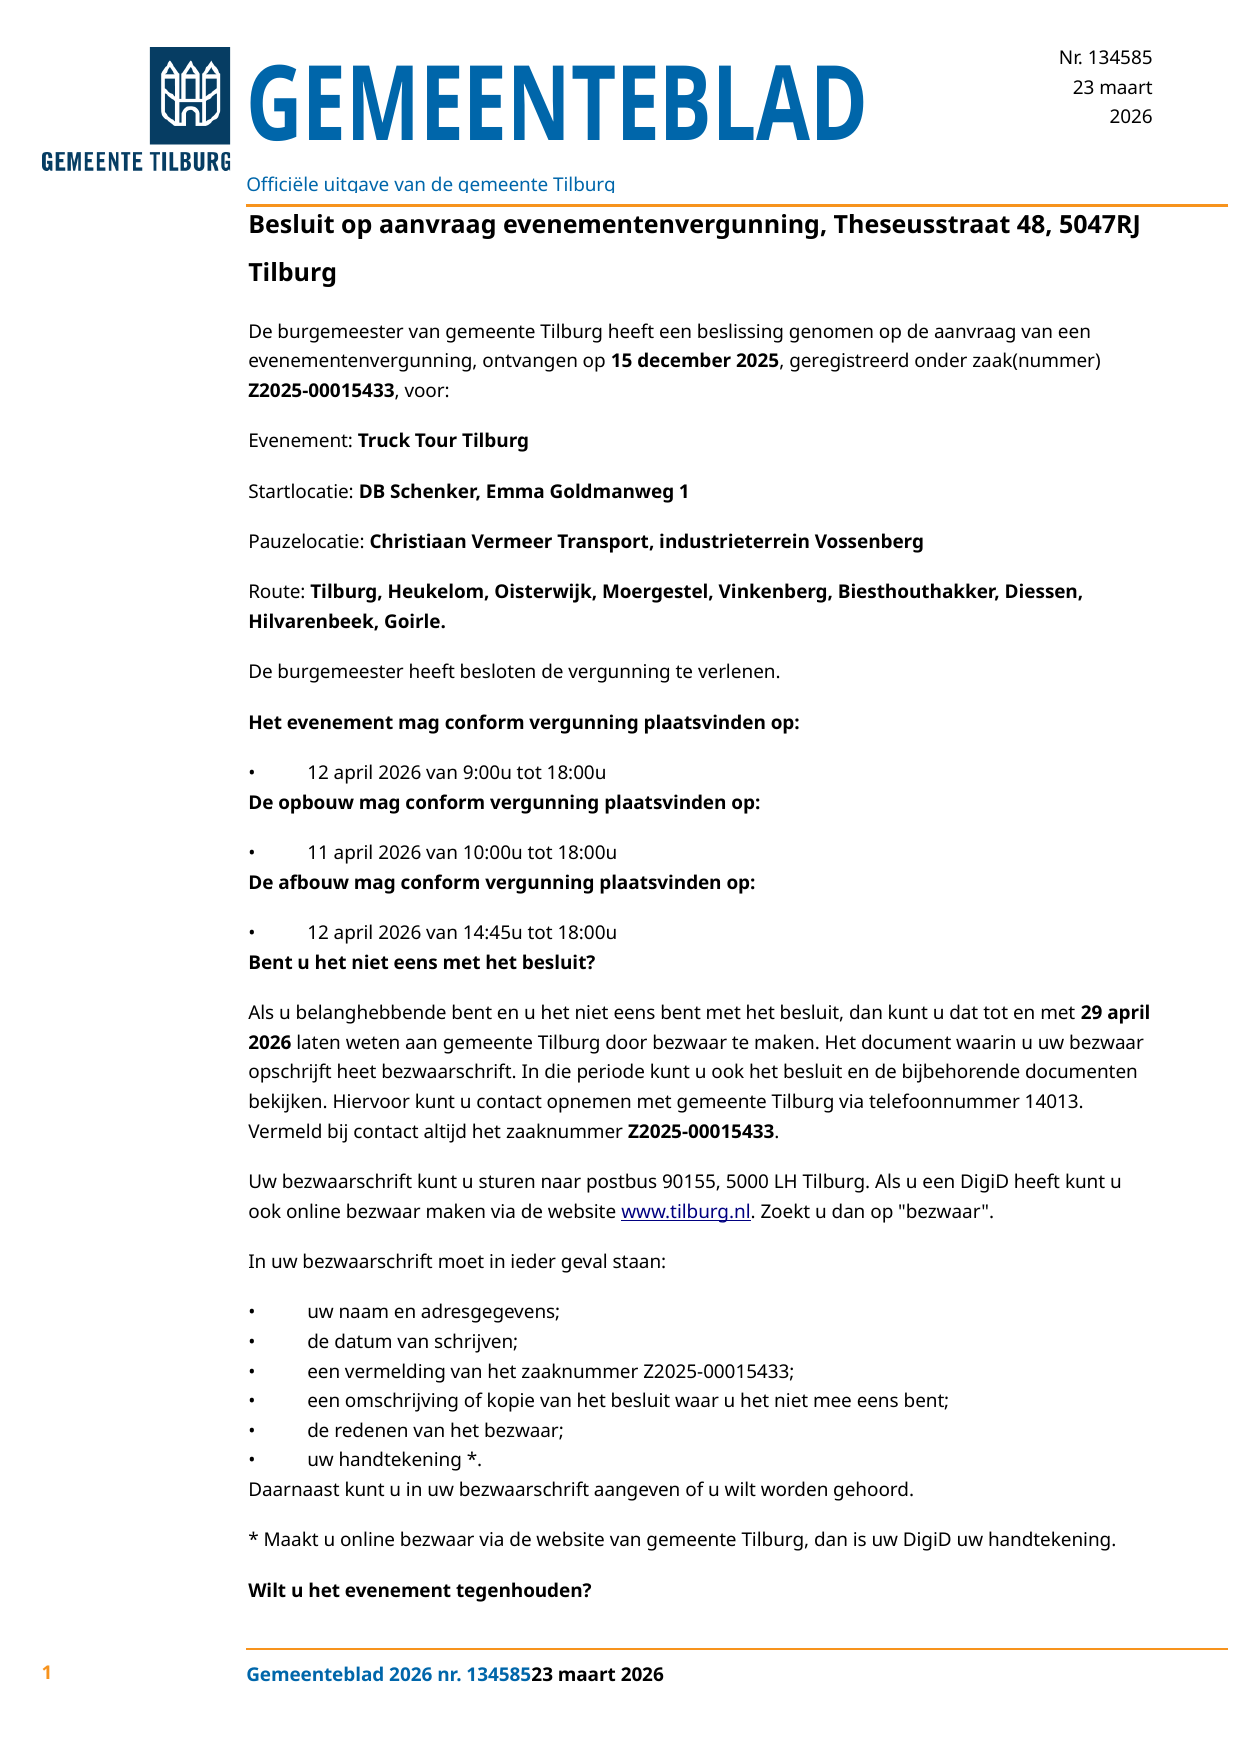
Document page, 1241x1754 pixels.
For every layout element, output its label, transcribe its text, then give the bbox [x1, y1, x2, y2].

text De burgemeester heeft besloten de vergunning te verlenen. [248, 659, 1152, 684]
text Uw bezwaarschrift kunt u sturen naar postbus 90155, 5000 LH Tilburg. Als u een DigiD heeft kunt u ook online bezwaar maken via de website www.tilburg.nl. Zoekt u dan op "bezwaar". [248, 1168, 1152, 1224]
text * Maakt u online bezwaar via de website van gemeente Tilburg, dan is uw DigiD uw handtekening. [248, 1527, 1152, 1552]
picture [41, 47, 231, 172]
list 11 april 2026 van 10:00u tot 18:00u [248, 839, 1152, 865]
text De afbouw mag conform vergunning plaatsvinden op: [248, 869, 1152, 895]
text Daarnaast kunt u in uw bezwaarschrift aangeven of u wilt worden gehoord. [248, 1476, 1152, 1502]
list 12 april 2026 van 9:00u tot 18:00u [248, 759, 1152, 785]
list de redenen van het bezwaar; [248, 1417, 1152, 1443]
text Het evenement mag conform vergunning plaatsvinden op: [248, 709, 1152, 735]
list 12 april 2026 van 14:45u tot 18:00u [248, 919, 1152, 945]
list een omschrijving of kopie van het besluit waar u het niet mee eens bent; [248, 1387, 1152, 1413]
text De burgemeester van gemeente Tilburg heeft een beslissing genomen op de aanvraag van een evenementenvergunning, ontvangen op 15 december 2025, geregistreerd onder zaak(nummer) Z2025-00015433, voor: [248, 318, 1152, 403]
text Evenement: Truck Tour Tilburg [248, 427, 1152, 453]
text De opbouw mag conform vergunning plaatsvinden op: [248, 789, 1152, 815]
list de datum van schrijven; [248, 1328, 1152, 1354]
text Route: Tilburg, Heukelom, Oisterwijk, Moergestel, Vinkenberg, Biesthouthakker, Diessen, Hilvarenbeek, Goirle. [248, 579, 1152, 634]
text Als u belanghebbende bent en u het niet eens bent met het besluit, dan kunt u dat tot en met 29 april 2026 laten weten aan gemeente Tilburg door bezwaar te maken. Het document waarin u uw bezwaar opschrijft heet bezwaarschrift. In die periode kunt u ook het besluit en de bijbehorende documenten bekijken. Hiervoor kunt u contact opnemen met gemeente Tilburg via telefoonnummer 14013. Vermeld bij contact altijd het zaaknummer Z2025-00015433. [248, 999, 1152, 1144]
list een vermelding van het zaaknummer Z2025-00015433; [248, 1358, 1152, 1384]
text In uw bezwaarschrift moet in ieder geval staan: [248, 1248, 1152, 1274]
text Wilt u het evenement tegenhouden? [248, 1577, 1152, 1603]
text Bent u het niet eens met het besluit? [248, 949, 1152, 975]
text Startlocatie: DB Schenker, Emma Goldmanweg 1 [248, 478, 1152, 504]
list uw naam en adresgegevens; [248, 1299, 1152, 1324]
text Besluit op aanvraag evenementenvergunning, Theseusstraat 48, 5047RJ Tilburg [248, 207, 1152, 288]
text Pauzelocatie: Christiaan Vermeer Transport, industrieterrein Vossenberg [248, 528, 1152, 554]
list uw handtekening *. [248, 1447, 1152, 1472]
